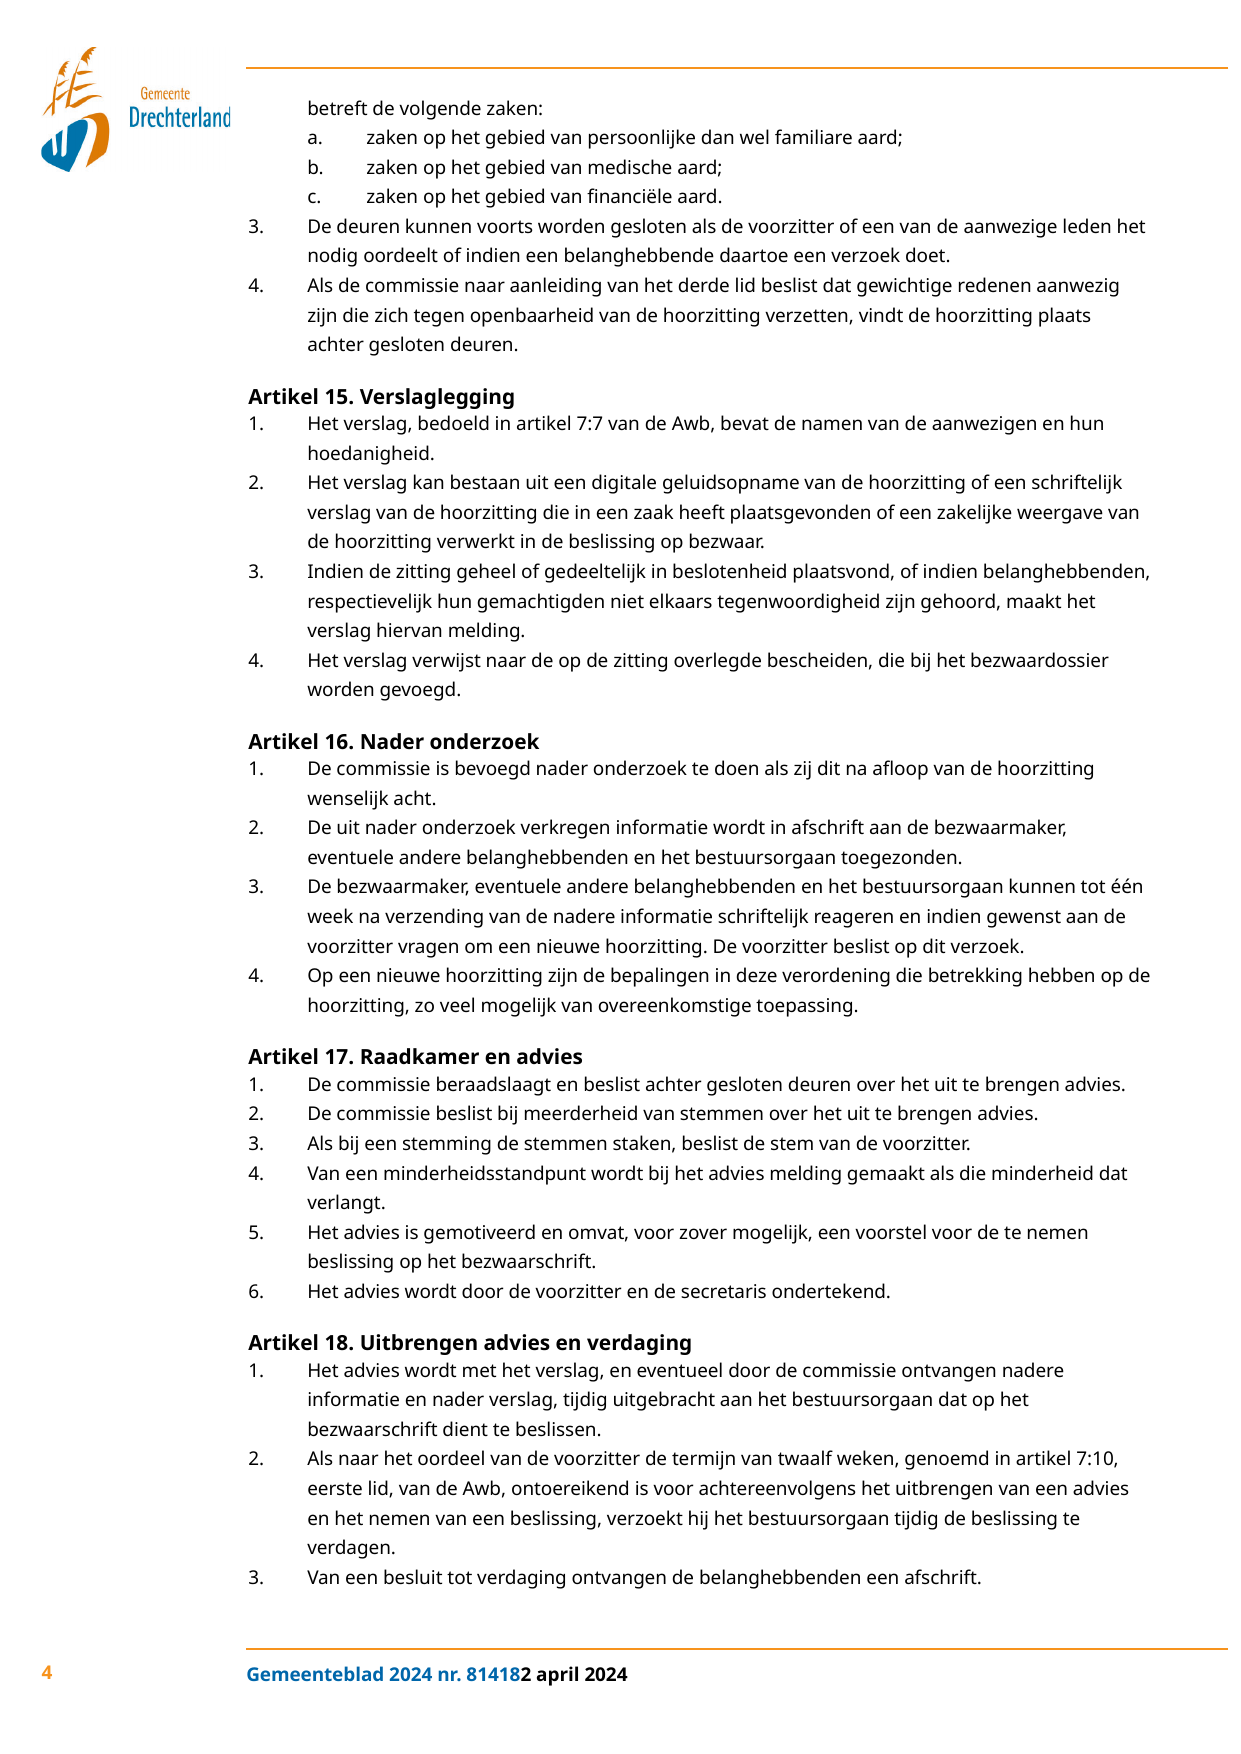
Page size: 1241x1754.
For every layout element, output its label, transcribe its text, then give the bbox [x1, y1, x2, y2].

picture [41, 158, 64, 172]
list Als bij een stemming de stemmen staken, beslist de stem van de voorzitter. [248, 1130, 1152, 1156]
list De commissie beslist bij meerderheid van stemmen over het uit te brengen advies. [248, 1101, 1152, 1126]
list De uit nader onderzoek verkregen informatie wordt in afschrift aan de bezwaarmaker, eventuele andere belanghebbenden en het bestuursorgaan toegezonden. [248, 814, 1152, 870]
text Artikel 18. Uitbrengen advies en verdaging [248, 1328, 1152, 1357]
text Artikel 16. Nader onderzoek [248, 727, 1152, 755]
list De commissie beraadslaagt en beslist achter gesloten deuren over het uit te brengen advies. [248, 1071, 1152, 1097]
list betreft de volgende zaken: [248, 95, 1152, 121]
list Het advies wordt met het verslag, en eventueel door de commissie ontvangen nadere informatie en nader verslag, tijdig uitgebracht aan het bestuursorgaan dat op het bezwaarschrift dient te beslissen. [248, 1357, 1152, 1442]
list Het advies wordt door de voorzitter en de secretaris ondertekend. [248, 1278, 1152, 1304]
list Indien de zitting geheel of gedeeltelijk in beslotenheid plaatsvond, of indien belanghebbenden, respectievelijk hun gemachtigden niet elkaars tegenwoordigheid zijn gehoord, maakt het verslag hiervan melding. [248, 558, 1152, 643]
list Van een besluit tot verdaging ontvangen de belanghebbenden een afschrift. [248, 1564, 1152, 1590]
list zaken op het gebied van financiële aard. [307, 183, 1152, 209]
list De deuren kunnen voorts worden gesloten als de voorzitter of een van de aanwezige leden het nodig oordeelt of indien een belanghebbende daartoe een verzoek doet. [248, 213, 1152, 268]
picture [41, 47, 231, 172]
list Het advies is gemotiveerd en omvat, voor zover mogelijk, een voorstel voor de te nemen beslissing op het bezwaarschrift. [248, 1219, 1152, 1274]
list Als de commissie naar aanleiding van het derde lid beslist dat gewichtige redenen aanwezig zijn die zich tegen openbaarheid van de hoorzitting verzetten, vindt de hoorzitting plaats achter gesloten deuren. [248, 272, 1152, 357]
list zaken op het gebied van medische aard; [307, 154, 1152, 180]
text Artikel 15. Verslaglegging [248, 382, 1152, 410]
list Van een minderheidsstandpunt wordt bij het advies melding gemaakt als die minderheid dat verlangt. [248, 1160, 1152, 1215]
list zaken op het gebied van persoonlijke dan wel familiare aard; [307, 124, 1152, 150]
list De commissie is bevoegd nader onderzoek te doen als zij dit na afloop van de hoorzitting wenselijk acht. [248, 755, 1152, 811]
list Het verslag kan bestaan uit een digitale geluidsopname van de hoorzitting of een schriftelijk verslag van de hoorzitting die in een zaak heeft plaatsgevonden of een zakelijke weergave van de hoorzitting verwerkt in de beslissing op bezwaar. [248, 469, 1152, 554]
list Als naar het oordeel van de voorzitter de termijn van twaalf weken, genoemd in artikel 7:10, eerste lid, van de Awb, ontoereikend is voor achtereenvolgens het uitbrengen van een advies en het nemen van een beslissing, verzoekt hij het bestuursorgaan tijdig de beslissing te verdagen. [248, 1446, 1152, 1560]
text Artikel 17. Raadkamer en advies [248, 1042, 1152, 1071]
picture [226, 115, 231, 124]
list Het verslag, bedoeld in artikel 7:7 van de Awb, bevat de namen van de aanwezigen en hun hoedanigheid. [248, 410, 1152, 466]
list Op een nieuwe hoorzitting zijn de bepalingen in deze verordening die betrekking hebben op de hoorzitting, zo veel mogelijk van overeenkomstige toepassing. [248, 962, 1152, 1018]
list Het verslag verwijst naar de op de zitting overlegde bescheiden, die bij het bezwaardossier worden gevoegd. [248, 647, 1152, 702]
list De bezwaarmaker, eventuele andere belanghebbenden en het bestuursorgaan kunnen tot één week na verzending van de nadere informatie schriftelijk reageren en indien gewenst aan de voorzitter vragen om een nieuwe hoorzitting. De voorzitter beslist op dit verzoek. [248, 874, 1152, 959]
